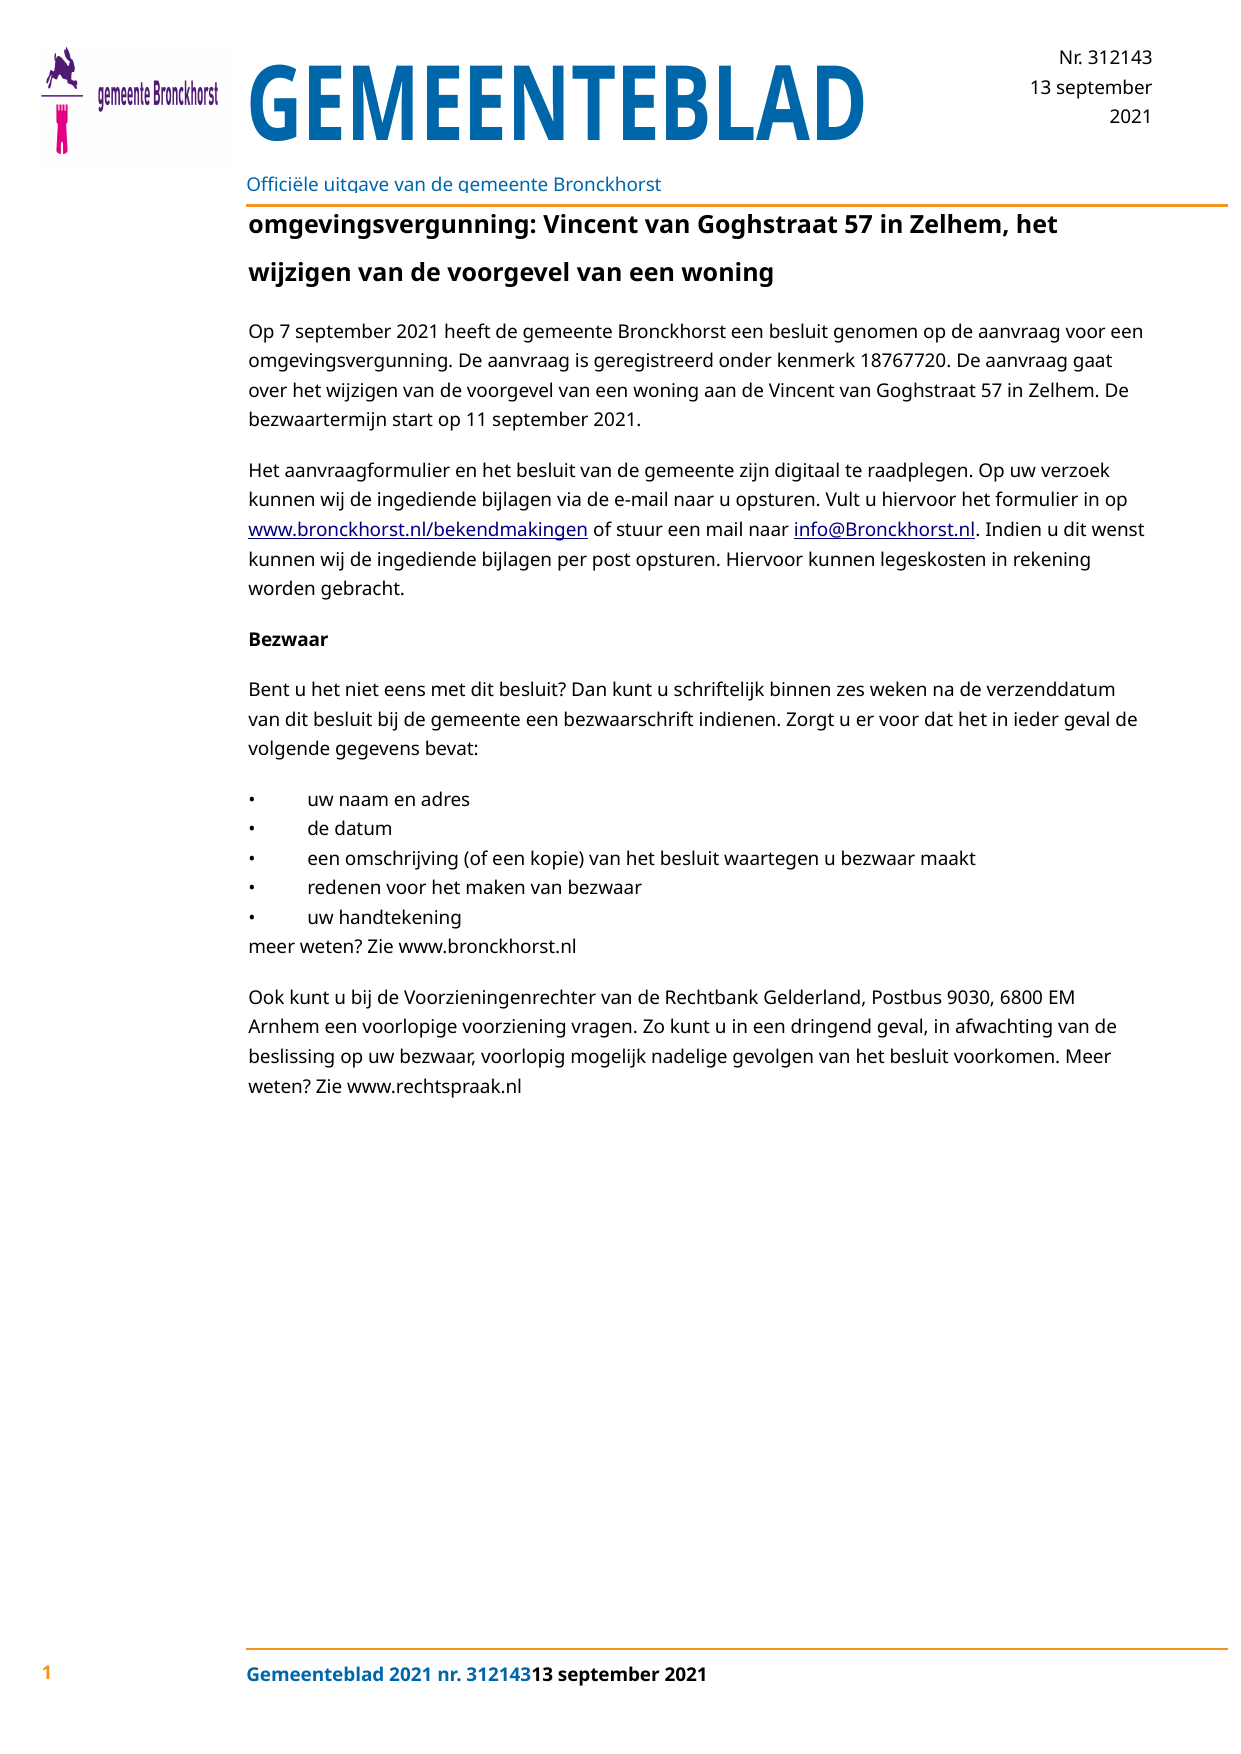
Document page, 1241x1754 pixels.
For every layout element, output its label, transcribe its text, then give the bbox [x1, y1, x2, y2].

text Het aanvraagformulier en het besluit van de gemeente zijn digitaal te raadplegen. Op uw verzoek kunnen wij de ingediende bijlagen via de e-mail naar u opsturen. Vult u hiervoor het formulier in op www.bronckhorst.nl/bekendmakingen of stuur een mail naar info@Bronckhorst.nl. Indien u dit wenst kunnen wij de ingediende bijlagen per post opsturen. Hiervoor kunnen legeskosten in rekening worden gebracht. [248, 457, 1152, 601]
text Bent u het niet eens met dit besluit? Dan kunt u schriftelijk binnen zes weken na de verzenddatum van dit besluit bij de gemeente een bezwaarschrift indienen. Zorgt u er voor dat het in ieder geval de volgende gegevens bevat: [248, 676, 1152, 761]
text omgevingsvergunning: Vincent van Goghstraat 57 in Zelhem, het wijzigen van de voorgevel van een woning [248, 207, 1152, 288]
text Ook kunt u bij de Voorzieningenrechter van de Rechtbank Gelderland, Postbus 9030, 6800 EM Arnhem een voorlopige voorziening vragen. Zo kunt u in een dringend geval, in afwachting van de beslissing op uw bezwaar, voorlopig mogelijk nadelige gevolgen van het besluit voorkomen. Meer weten? Zie www.rechtspraak.nl [248, 984, 1152, 1099]
list redenen voor het maken van bezwaar [248, 874, 1152, 900]
list uw handtekening [248, 904, 1152, 930]
text meer weten? Zie www.bronckhorst.nl [248, 934, 1152, 959]
list uw naam en adres [248, 786, 1152, 812]
list een omschrijving (of een kopie) van het besluit waartegen u bezwaar maakt [248, 845, 1152, 871]
text Bezwaar [248, 626, 1152, 652]
picture [41, 47, 231, 172]
list de datum [248, 815, 1152, 841]
text Op 7 september 2021 heeft de gemeente Bronckhorst een besluit genomen op de aanvraag voor een omgevingsvergunning. De aanvraag is geregistreerd onder kenmerk 18767720. De aanvraag gaat over het wijzigen van de voorgevel van een woning aan de Vincent van Goghstraat 57 in Zelhem. De bezwaartermijn start op 11 september 2021. [248, 318, 1152, 432]
